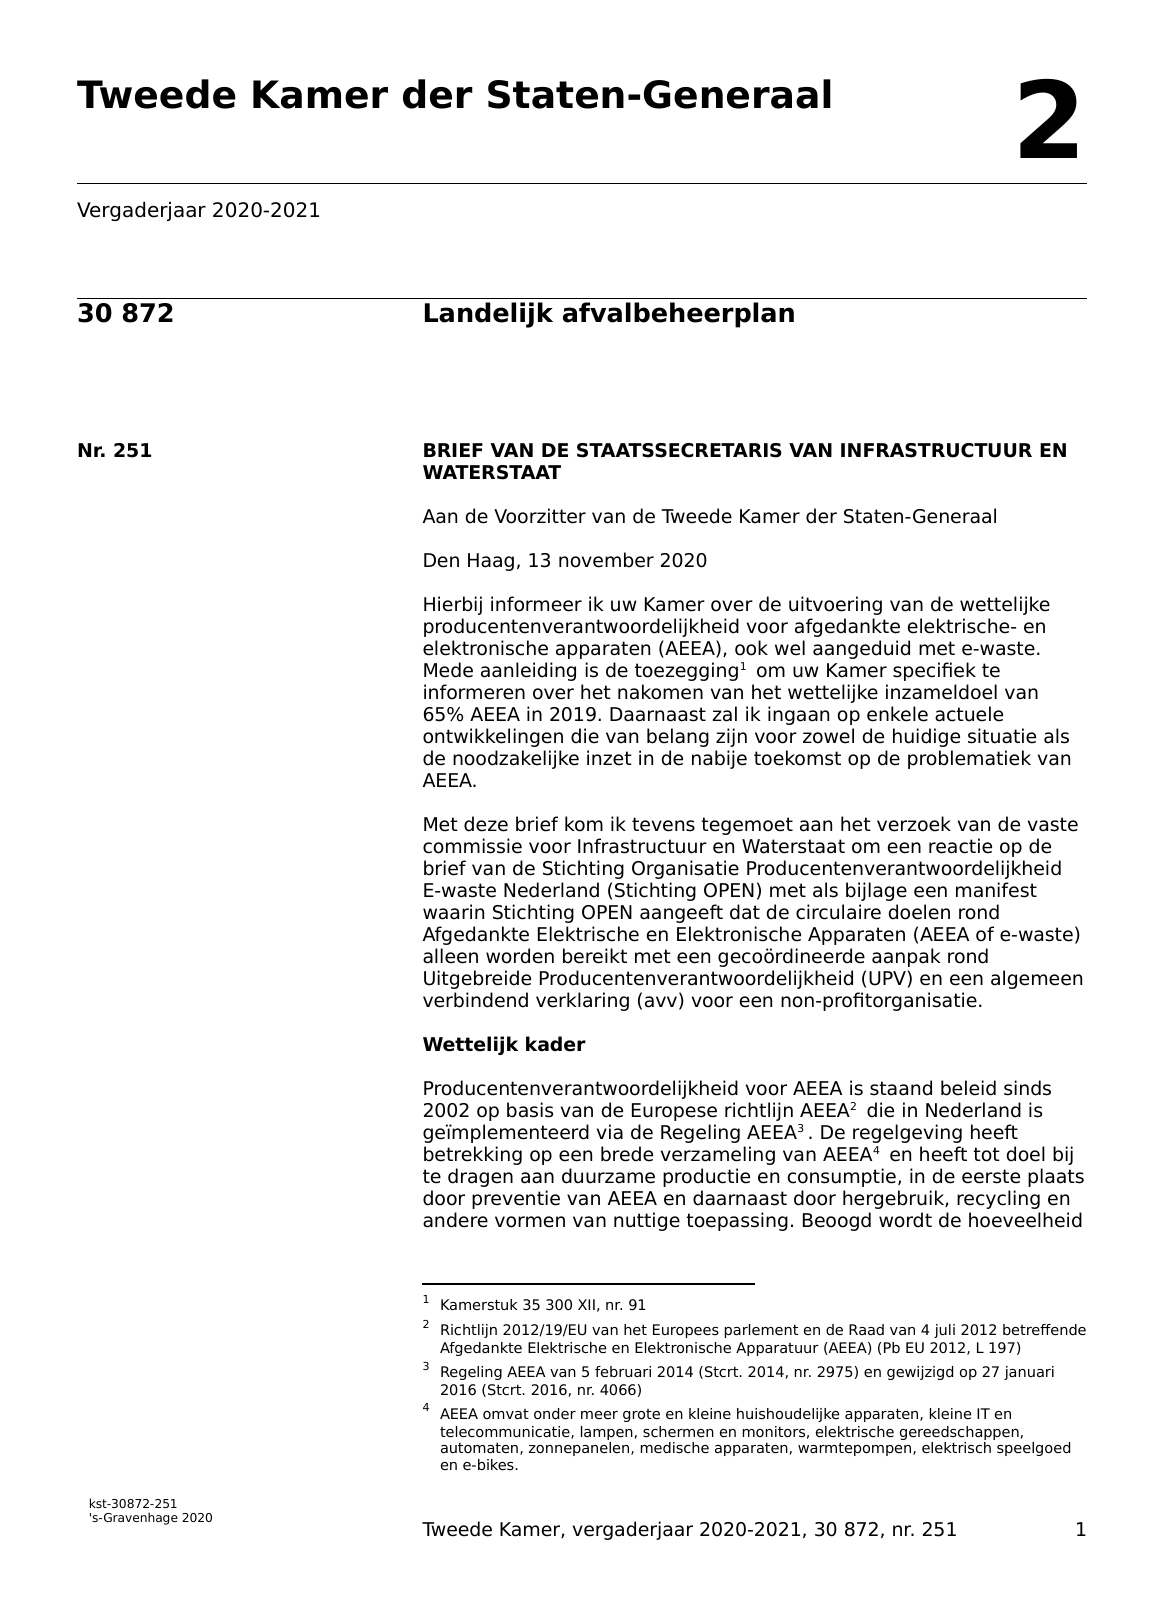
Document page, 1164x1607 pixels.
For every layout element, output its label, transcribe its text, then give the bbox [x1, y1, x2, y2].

text Met deze brief kom ik tevens tegemoet aan het verzoek van de vaste commissie voor Infrastructuur en Waterstaat om een reactie op de brief van de Stichting Organisatie Producentenverantwoordelijkheid E-waste Nederland (Stichting OPEN) met als bijlage een manifest waarin Stichting OPEN aangeeft dat de circulaire doelen rond Afgedankte Elektrische en Elektronische Apparaten (AEEA of e-waste) alleen worden bereikt met een gecoördineerde aanpak rond Uitgebreide Producentenverantwoordelijkheid (UPV) en een algemeen verbindend verklaring (avv) voor een non-profitorganisatie. [422, 814, 1087, 1012]
text Hierbij informeer ik uw Kamer over de uitvoering van de wettelijke producentenverantwoordelijkheid voor afgedankte elektrische- en elektronische apparaten (AEEA), ook wel aangeduid met e-waste. Mede aanleiding is de toezegging om uw Kamer specifiek te informeren over het nakomen van het wettelijke inzameldoel van 65% AEEA in 2019. Daarnaast zal ik ingaan op enkele actuele ontwikkelingen die van belang zijn voor zowel de huidige situatie als de noodzakelijke inzet in de nabije toekomst op de problematiek van AEEA. [422, 594, 1087, 792]
text Producentenverantwoordelijkheid voor AEEA is staand beleid sinds 2002 op basis van de Europese richtlijn AEEA die in Nederland is geïmplementeerd via de Regeling AEEA. De regelgeving heeft betrekking op een brede verzameling van AEEA en heeft tot doel bij te dragen aan duurzame productie en consumptie, in de eerste plaats door preventie van AEEA en daarnaast door hergebruik, recycling en andere vormen van nuttige toepassing. Beoogd wordt de hoeveelheid [422, 1078, 1087, 1232]
text Den Haag, 13 november 2020 [422, 550, 1087, 572]
subtitle Nr. 251 BRIEF VAN DE STAATSSECRETARIS VAN INFRASTRUCTUUR EN WATERSTAAT [77, 440, 1087, 484]
text Richtlijn 2012/19/EU van het Europees parlement en de Raad van 4 juli 2012 betreffende Afgedankte Elektrische en Elektronische Apparatuur (AEEA) (Pb EU 2012, L 197) [422, 1318, 1087, 1357]
subtitle Wettelijk kader [422, 1034, 1087, 1056]
text Kamerstuk 35 300 XII, nr. 91 [422, 1293, 1087, 1315]
text 's-Gravenhage 2020 [88, 1511, 323, 1525]
text AEEA omvat onder meer grote en kleine huishoudelijke apparaten, kleine IT en telecommunicatie, lampen, schermen en monitors, elektrische gereedschappen, automaten, zonnepanelen, medische apparaten, warmtepompen, elektrisch speelgoed en e-bikes. [422, 1402, 1087, 1474]
table_header Tweede Kamer der Staten-Generaal [77, 59, 886, 183]
text Aan de Voorzitter van de Tweede Kamer der Staten-Generaal [422, 506, 1087, 528]
text kst-30872-251 [88, 1497, 323, 1511]
subtitle 30 872 Landelijk afvalbeheerplan [77, 299, 1087, 329]
table_cell Vergaderjaar 2020-2021 [77, 184, 1087, 298]
table_header 2 [886, 59, 1087, 183]
text Regeling AEEA van 5 februari 2014 (Stcrt. 2014, nr. 2975) en gewijzigd op 27 januari 2016 (Stcrt. 2016, nr. 4066) [422, 1360, 1087, 1399]
